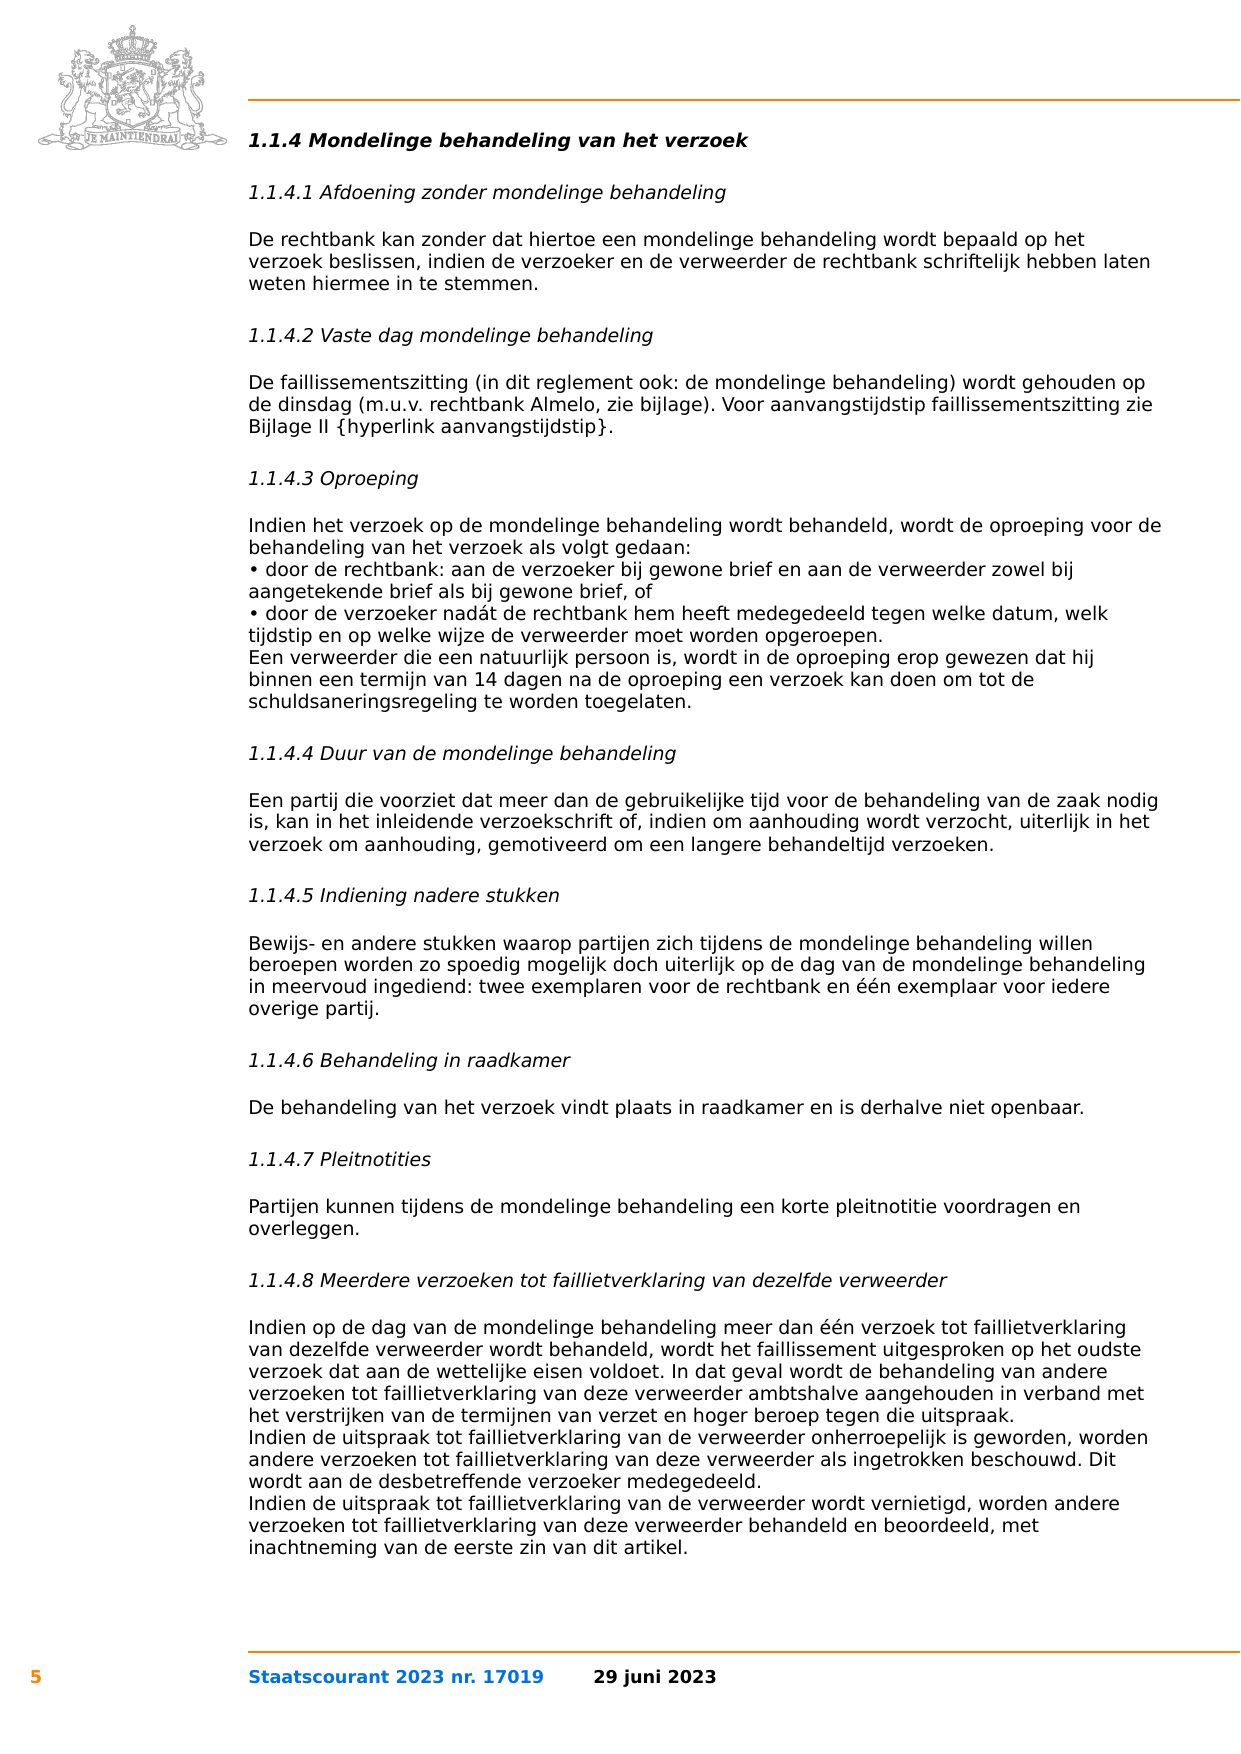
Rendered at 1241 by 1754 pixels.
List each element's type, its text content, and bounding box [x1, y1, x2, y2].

text Indien de uitspraak tot faillietverklaring van de verweerder onherroepelijk is geworden, worden andere verzoeken tot faillietverklaring van deze verweerder als ingetrokken beschouwd. Dit wordt aan de desbetreffende verzoeker medegedeeld. [248, 1427, 1163, 1493]
text Een partij die voorziet dat meer dan de gebruikelijke tijd voor de behandeling van de zaak nodig is, kan in het inleidende verzoekschrift of, indien om aanhouding wordt verzocht, uiterlijk in het verzoek om aanhouding, gemotiveerd om een langere behandeltijd verzoeken. [248, 789, 1163, 855]
subtitle 1.1.4.4 Duur van de mondelinge behandeling [248, 742, 1163, 764]
picture [38, 25, 227, 150]
subtitle 1.1.4 Mondelinge behandeling van het verzoek [248, 130, 1163, 152]
text Een verweerder die een natuurlijk persoon is, wordt in de oproeping erop gewezen dat hij binnen een termijn van 14 dagen na de oproeping een verzoek kan doen om tot de schuldsaneringsregeling te worden toegelaten. [248, 647, 1163, 712]
subtitle 1.1.4.1 Afdoening zonder mondelinge behandeling [248, 182, 1163, 204]
text Indien de uitspraak tot faillietverklaring van de verweerder wordt vernietigd, worden andere verzoeken tot faillietverklaring van deze verweerder behandeld en beoordeeld, met inachtneming van de eerste zin van dit artikel. [248, 1493, 1163, 1559]
subtitle 1.1.4.2 Vaste dag mondelinge behandeling [248, 325, 1163, 347]
text • door de rechtbank: aan de verzoeker bij gewone brief en aan de verweerder zowel bij aangetekende brief als bij gewone brief, of [248, 559, 1163, 603]
subtitle 1.1.4.5 Indiening nadere stukken [248, 885, 1163, 907]
text Partijen kunnen tijdens de mondelinge behandeling een korte pleitnotitie voordragen en overleggen. [248, 1196, 1163, 1240]
text De rechtbank kan zonder dat hiertoe een mondelinge behandeling wordt bepaald op het verzoek beslissen, indien de verzoeker en de verweerder de rechtbank schriftelijk hebben laten weten hiermee in te stemmen. [248, 229, 1163, 295]
text Indien het verzoek op de mondelinge behandeling wordt behandeld, wordt de oproeping voor de behandeling van het verzoek als volgt gedaan: [248, 515, 1163, 559]
text Bewijs- en andere stukken waarop partijen zich tijdens de mondelinge behandeling willen beroepen worden zo spoedig mogelijk doch uiterlijk op de dag van de mondelinge behandeling in meervoud ingediend: twee exemplaren voor de rechtbank en één exemplaar voor iedere overige partij. [248, 932, 1163, 1020]
text Indien op de dag van de mondelinge behandeling meer dan één verzoek tot faillietverklaring van dezelfde verweerder wordt behandeld, wordt het faillissement uitgesproken op het oudste verzoek dat aan de wettelijke eisen voldoet. In dat geval wordt de behandeling van andere verzoeken tot faillietverklaring van deze verweerder ambtshalve aangehouden in verband met het verstrijken van de termijnen van verzet en hoger beroep tegen die uitspraak. [248, 1317, 1163, 1427]
text De behandeling van het verzoek vindt plaats in raadkamer en is derhalve niet openbaar. [248, 1097, 1163, 1119]
subtitle 1.1.4.6 Behandeling in raadkamer [248, 1050, 1163, 1072]
text De faillissementszitting (in dit reglement ook: de mondelinge behandeling) wordt gehouden op de dinsdag (m.u.v. rechtbank Almelo, zie bijlage). Voor aanvangstijdstip faillissementszitting zie Bijlage II {hyperlink aanvangstijdstip}. [248, 372, 1163, 438]
subtitle 1.1.4.3 Oproeping [248, 468, 1163, 490]
text • door de verzoeker nadát de rechtbank hem heeft medegedeeld tegen welke datum, welk tijdstip en op welke wijze de verweerder moet worden opgeroepen. [248, 603, 1163, 647]
subtitle 1.1.4.8 Meerdere verzoeken tot faillietverklaring van dezelfde verweerder [248, 1270, 1163, 1292]
subtitle 1.1.4.7 Pleitnotities [248, 1149, 1163, 1171]
